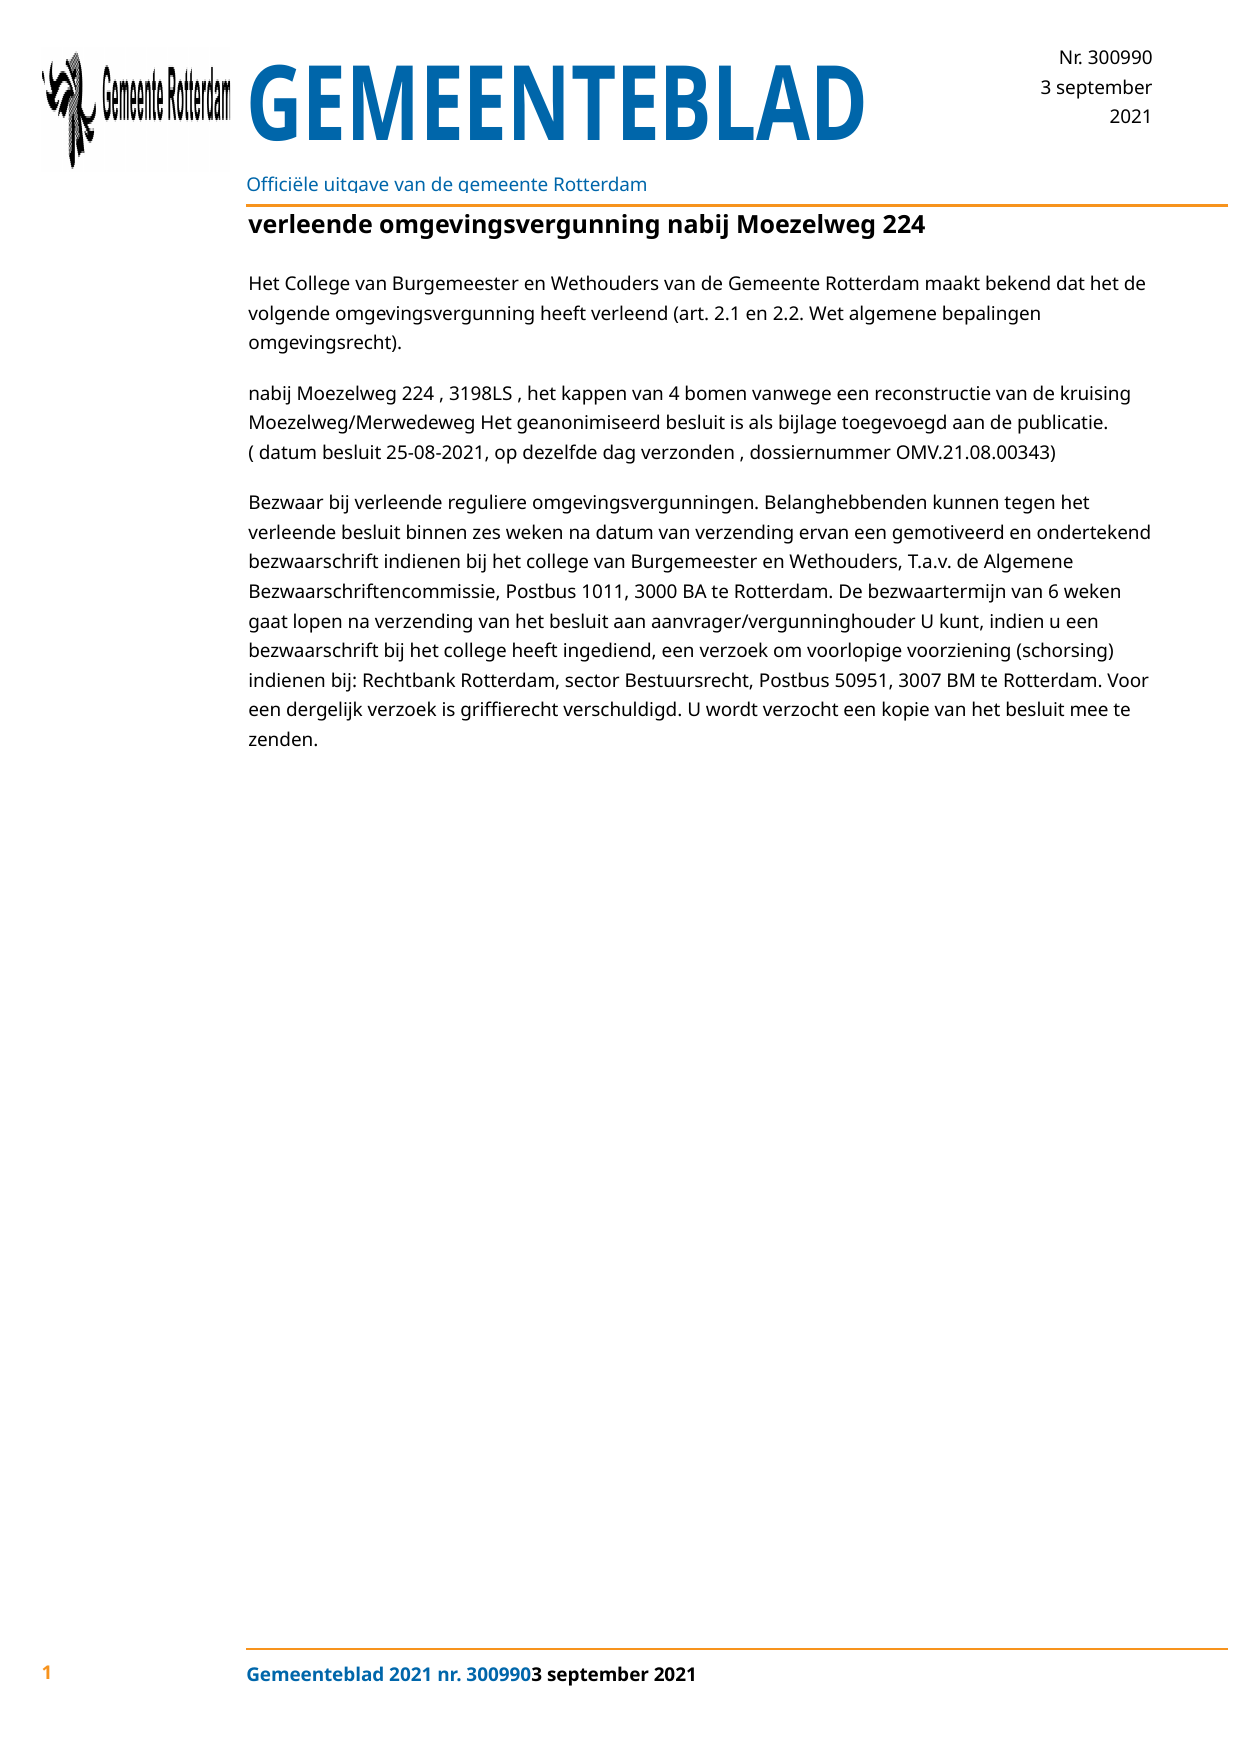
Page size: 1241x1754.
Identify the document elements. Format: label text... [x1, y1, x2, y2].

text nabij Moezelweg 224 , 3198LS , het kappen van 4 bomen vanwege een reconstructie van de kruising Moezelweg/Merwedeweg Het geanonimiseerd besluit is als bijlage toegevoegd aan de publicatie. ( datum besluit 25-08-2021, op dezelfde dag verzonden , dossiernummer OMV.21.08.00343) [248, 380, 1152, 465]
text Het College van Burgemeester en Wethouders van de Gemeente Rotterdam maakt bekend dat het de volgende omgevingsvergunning heeft verleend (art. 2.1 en 2.2. Wet algemene bepalingen omgevingsrecht). [248, 270, 1152, 355]
text verleende omgevingsvergunning nabij Moezelweg 224 [248, 207, 1152, 241]
text Bezwaar bij verleende reguliere omgevingsvergunningen. Belanghebbenden kunnen tegen het verleende besluit binnen zes weken na datum van verzending ervan een gemotiveerd en ondertekend bezwaarschrift indienen bij het college van Burgemeester en Wethouders, T.a.v. de Algemene Bezwaarschriftencommissie, Postbus 1011, 3000 BA te Rotterdam. De bezwaartermijn van 6 weken gaat lopen na verzending van het besluit aan aanvrager/vergunninghouder U kunt, indien u een bezwaarschrift bij het college heeft ingediend, een verzoek om voorlopige voorziening (schorsing) indienen bij: Rechtbank Rotterdam, sector Bestuursrecht, Postbus 50951, 3007 BM te Rotterdam. Voor een dergelijk verzoek is griffierecht verschuldigd. U wordt verzocht een kopie van het besluit mee te zenden. [248, 489, 1152, 752]
picture [41, 47, 231, 172]
